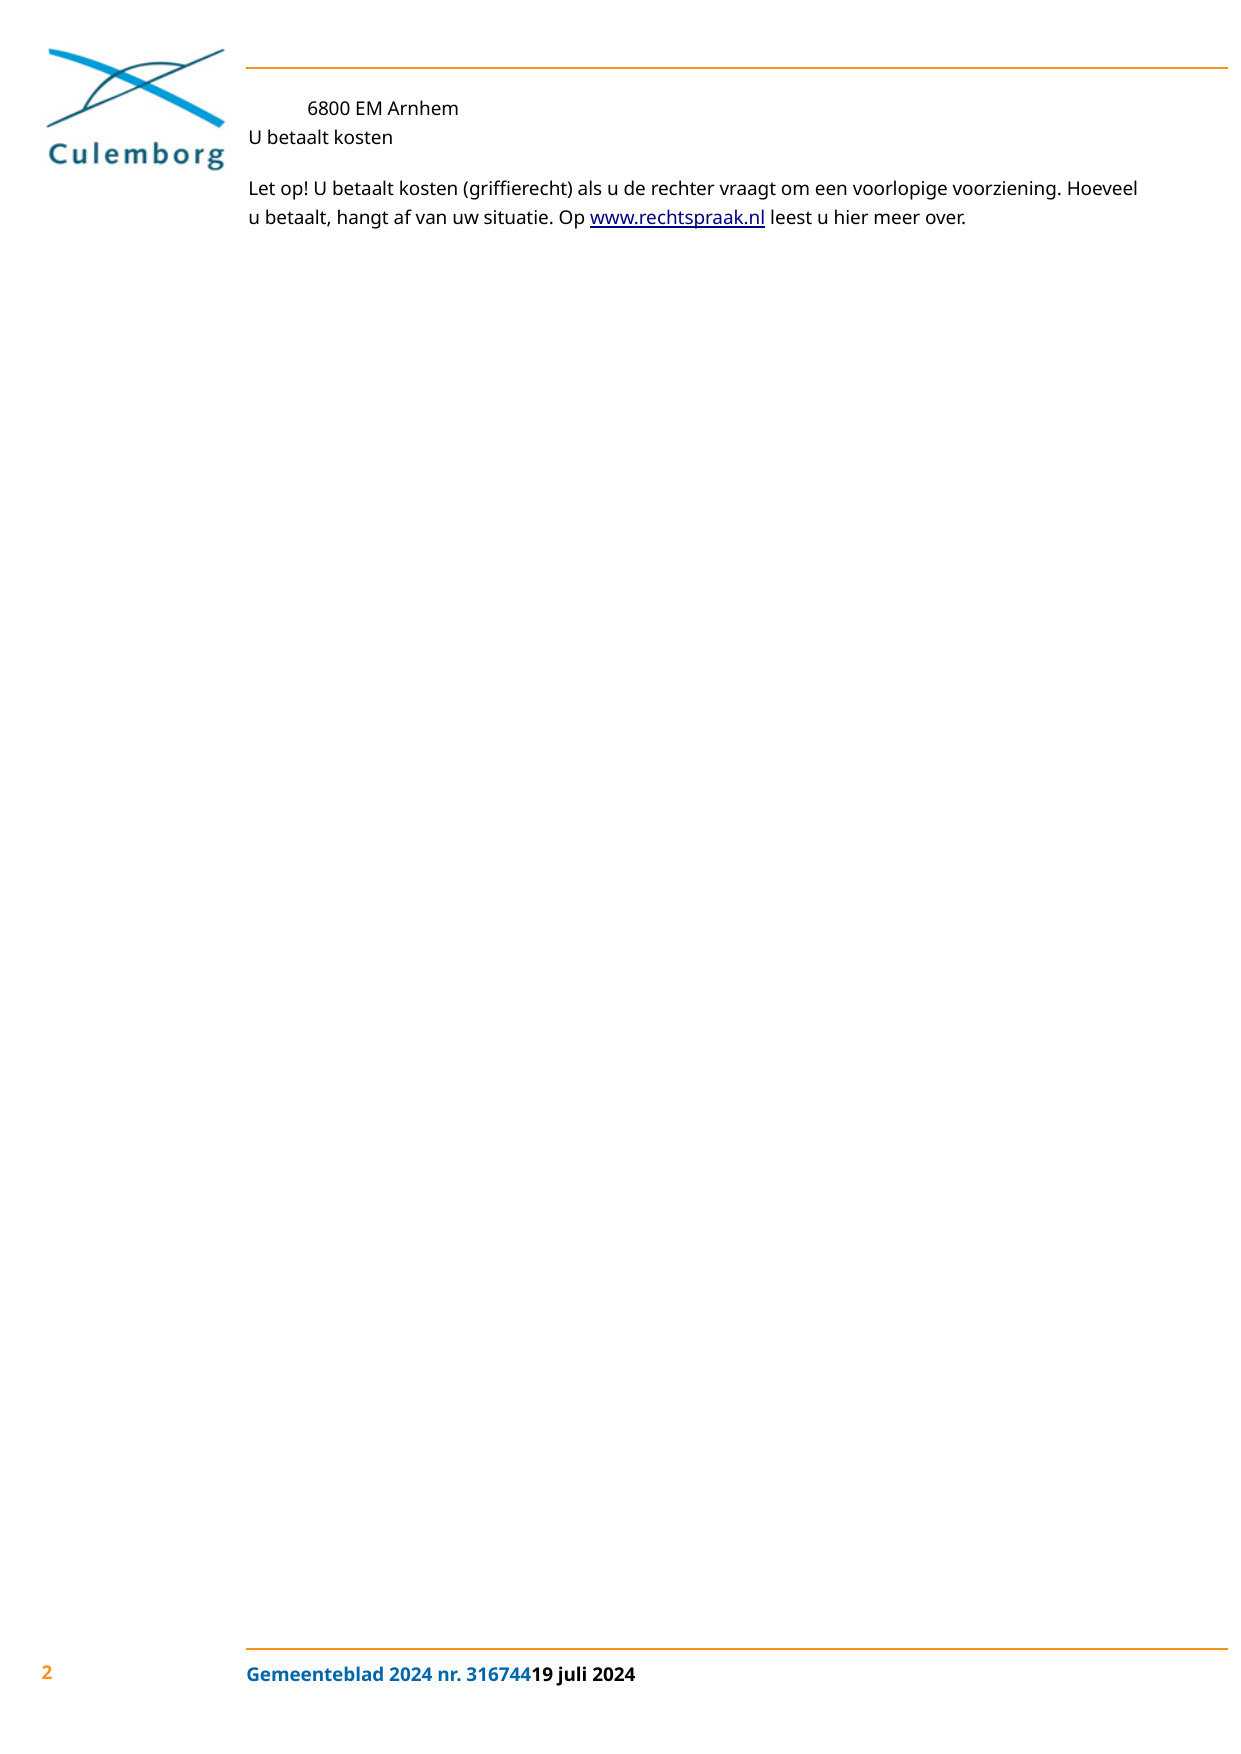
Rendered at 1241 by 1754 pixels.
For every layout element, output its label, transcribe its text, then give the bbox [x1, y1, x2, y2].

list 6800 EM Arnhem [248, 95, 1152, 121]
text Let op! U betaalt kosten (griffierecht) als u de rechter vraagt om een voorlopige voorziening. Hoeveel u betaalt, hangt af van uw situatie. Op www.rechtspraak.nl leest u hier meer over. [248, 175, 1152, 230]
text U betaalt kosten [248, 124, 1152, 150]
picture [41, 47, 231, 172]
